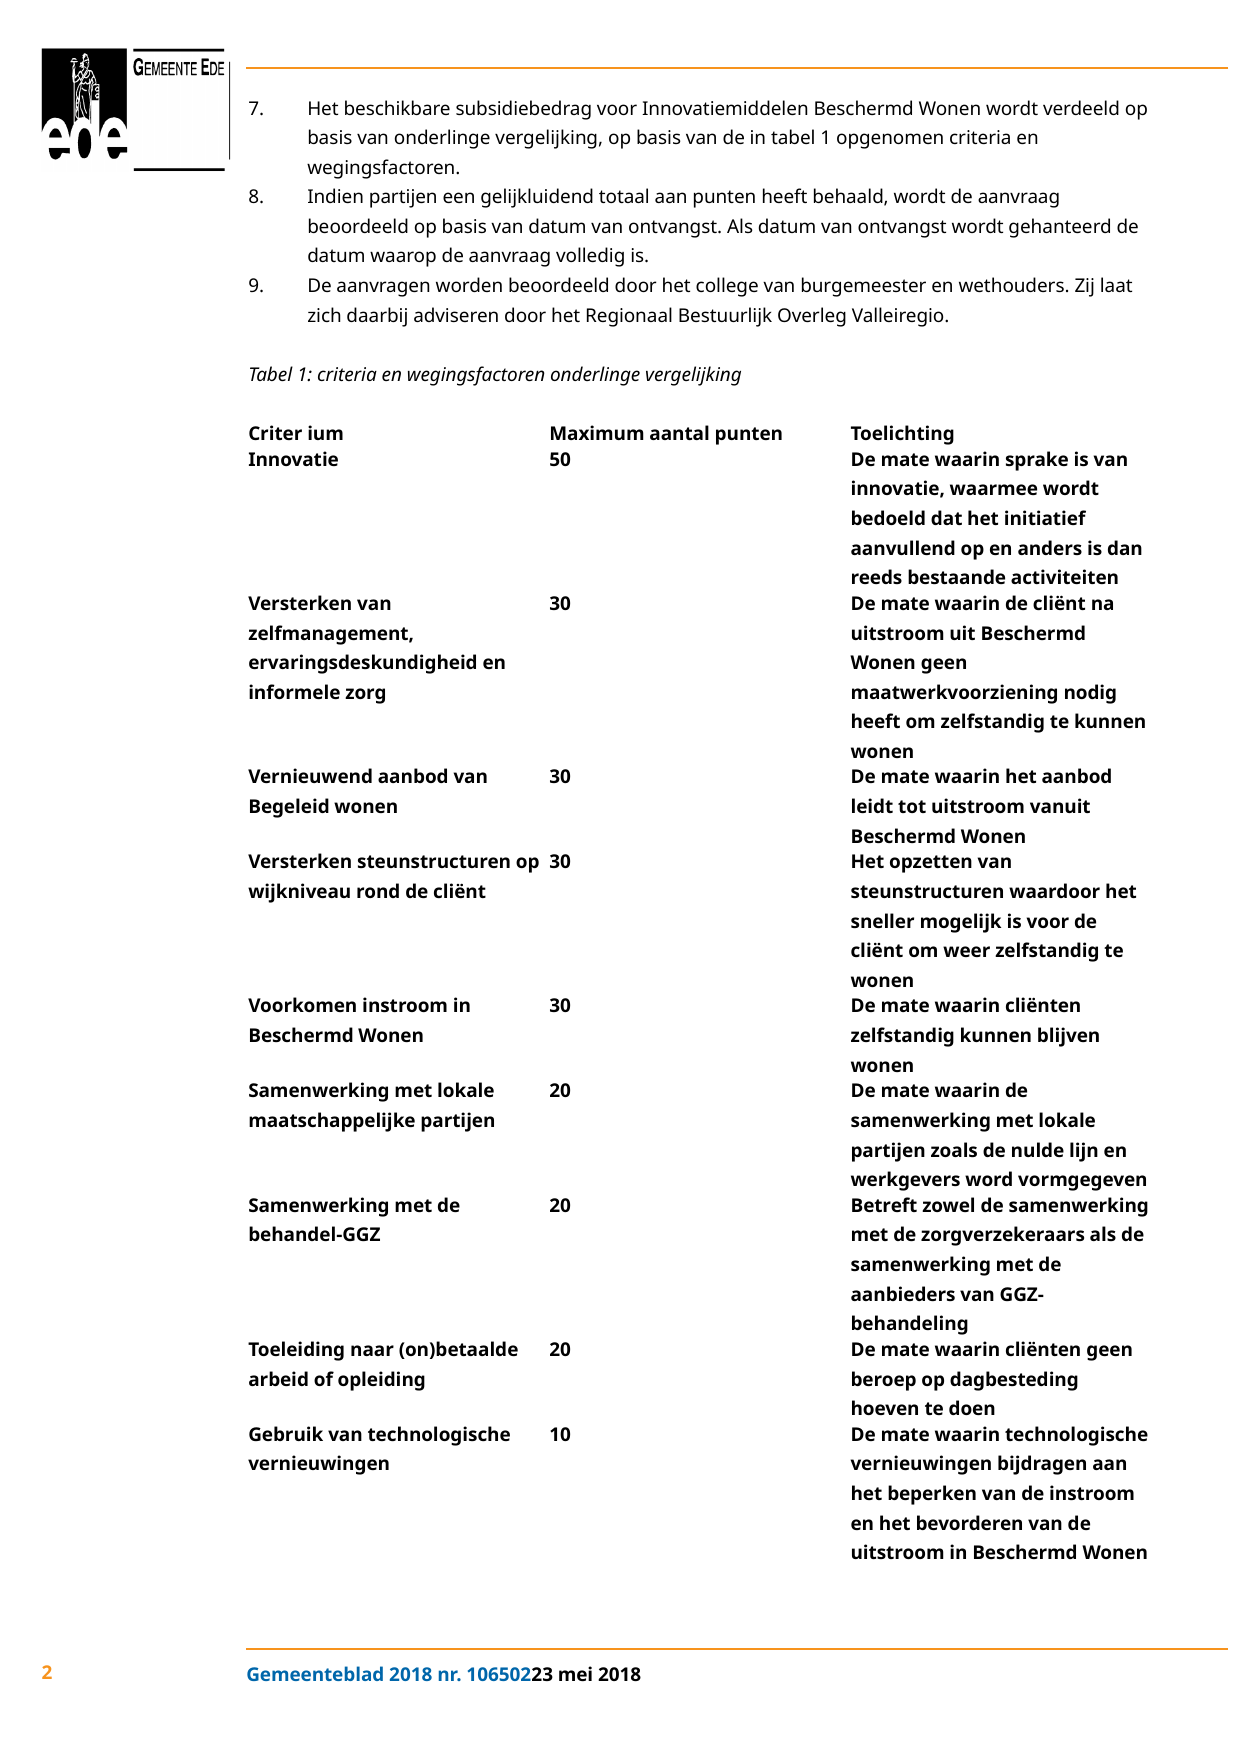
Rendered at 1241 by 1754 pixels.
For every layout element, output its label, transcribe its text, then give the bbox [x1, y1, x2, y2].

table_cell Samenwerking met de behandel-GGZ [248, 1192, 549, 1336]
table_cell 30 [549, 993, 850, 1078]
list De aanvragen worden beoordeeld door het college van burgemeester en wethouders. Zij laat zich daarbij adviseren door het Regionaal Bestuurlijk Overleg Valleiregio. [248, 272, 1152, 328]
table_cell De mate waarin technologische vernieuwingen bijdragen aan het beperken van de instroom en het bevorderen van de uitstroom in Beschermd Wonen [850, 1421, 1152, 1565]
table_header Maximum aantal punten [549, 420, 850, 446]
table_cell 20 [549, 1336, 850, 1421]
table_cell De mate waarin de cliënt na uitstroom uit Beschermd Wonen geen maatwerkvoorziening nodig heeft om zelfstandig te kunnen wonen [850, 590, 1152, 764]
table_cell Versterken steunstructuren op wijkniveau rond de cliënt [248, 849, 549, 993]
table_cell De mate waarin cliënten zelfstandig kunnen blijven wonen [850, 993, 1152, 1078]
table_cell De mate waarin de samenwerking met lokale partijen zoals de nulde lijn en werkgevers word vormgegeven [850, 1078, 1152, 1192]
table_cell Innovatie [248, 446, 549, 590]
text Tabel 1: criteria en wegingsfactoren onderlinge vergelijking [248, 361, 1152, 387]
table_cell 10 [549, 1421, 850, 1565]
table_cell 30 [549, 590, 850, 764]
table_header Criter ium [248, 420, 549, 446]
table_cell 30 [549, 849, 850, 993]
table_cell Vernieuwend aanbod van Begeleid wonen [248, 764, 549, 849]
table_cell De mate waarin het aanbod leidt tot uitstroom vanuit Beschermd Wonen [850, 764, 1152, 849]
table_cell Gebruik van technologische vernieuwingen [248, 1421, 549, 1565]
table_cell 20 [549, 1078, 850, 1192]
list Indien partijen een gelijkluidend totaal aan punten heeft behaald, wordt de aanvraag beoordeeld op basis van datum van ontvangst. Als datum van ontvangst wordt gehanteerd de datum waarop de aanvraag volledig is. [248, 183, 1152, 268]
table_cell Voorkomen instroom in Beschermd Wonen [248, 993, 549, 1078]
picture [41, 47, 231, 172]
table_cell Versterken van zelfmanagement, ervaringsdeskundigheid en informele zorg [248, 590, 549, 764]
table_cell Toeleiding naar (on)betaalde arbeid of opleiding [248, 1336, 549, 1421]
table_cell De mate waarin cliënten geen beroep op dagbesteding hoeven te doen [850, 1336, 1152, 1421]
table_header Toelichting [850, 420, 1152, 446]
table_cell Betreft zowel de samenwerking met de zorgverzekeraars als de samenwerking met de aanbieders van GGZ-behandeling [850, 1192, 1152, 1336]
table_cell 20 [549, 1192, 850, 1336]
list Het beschikbare subsidiebedrag voor Innovatiemiddelen Beschermd Wonen wordt verdeeld op basis van onderlinge vergelijking, op basis van de in tabel 1 opgenomen criteria en wegingsfactoren. [248, 95, 1152, 180]
table_cell De mate waarin sprake is van innovatie, waarmee wordt bedoeld dat het initiatief aanvullend op en anders is dan reeds bestaande activiteiten [850, 446, 1152, 590]
table_cell Het opzetten van steunstructuren waardoor het sneller mogelijk is voor de cliënt om weer zelfstandig te wonen [850, 849, 1152, 993]
table_cell 50 [549, 446, 850, 590]
table_cell Samenwerking met lokale maatschappelijke partijen [248, 1078, 549, 1192]
table_cell 30 [549, 764, 850, 849]
